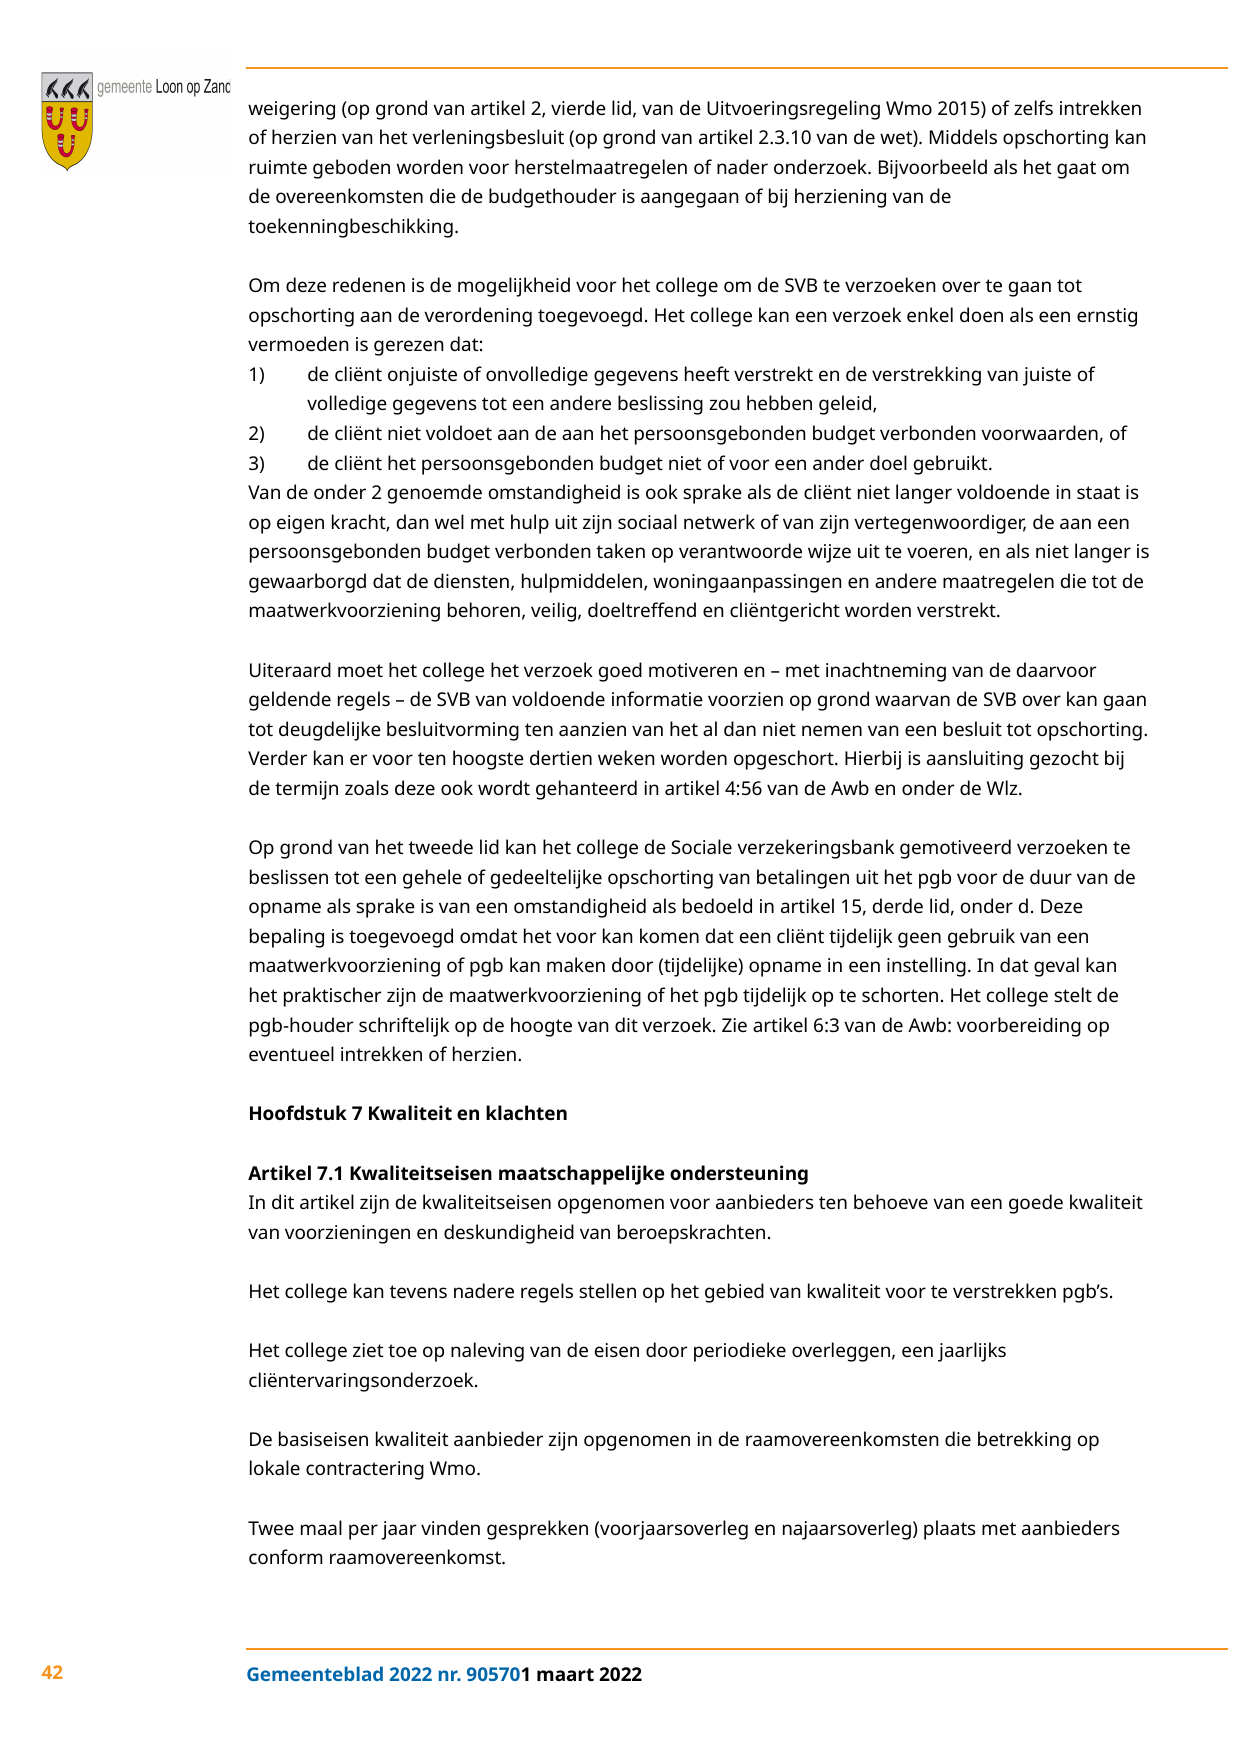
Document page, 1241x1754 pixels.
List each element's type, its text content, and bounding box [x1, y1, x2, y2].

text In dit artikel zijn de kwaliteitseisen opgenomen voor aanbieders ten behoeve van een goede kwaliteit van voorzieningen en deskundigheid van beroepskrachten. [248, 1189, 1152, 1245]
list de cliënt het persoonsgebonden budget niet of voor een ander doel gebruikt. [248, 450, 1152, 476]
text Van de onder 2 genoemde omstandigheid is ook sprake als de cliënt niet langer voldoende in staat is op eigen kracht, dan wel met hulp uit zijn sociaal netwerk of van zijn vertegenwoordiger, de aan een persoonsgebonden budget verbonden taken op verantwoorde wijze uit te voeren, en als niet langer is gewaarborgd dat de diensten, hulpmiddelen, woningaanpassingen en andere maatregelen die tot de maatwerkvoorziening behoren, veilig, doeltreffend en cliëntgericht worden verstrekt. [248, 479, 1152, 623]
text Het college kan tevens nadere regels stellen op het gebied van kwaliteit voor te verstrekken pgb’s. [248, 1278, 1152, 1304]
text Om deze redenen is de mogelijkheid voor het college om de SVB te verzoeken over te gaan tot opschorting aan de verordening toegevoegd. Het college kan een verzoek enkel doen als een ernstig vermoeden is gerezen dat: [248, 272, 1152, 357]
text Uiteraard moet het college het verzoek goed motiveren en – met inachtneming van de daarvoor geldende regels – de SVB van voldoende informatie voorzien op grond waarvan de SVB over kan gaan tot deugdelijke besluitvorming ten aanzien van het al dan niet nemen van een besluit tot opschorting. Verder kan er voor ten hoogste dertien weken worden opgeschort. Hierbij is aansluiting gezocht bij de termijn zoals deze ook wordt gehanteerd in artikel 4:56 van de Awb en onder de Wlz. [248, 657, 1152, 801]
text Het college ziet toe op naleving van de eisen door periodieke overleggen, een jaarlijks cliëntervaringsonderzoek. [248, 1337, 1152, 1393]
text weigering (op grond van artikel 2, vierde lid, van de Uitvoeringsregeling Wmo 2015) of zelfs intrekken of herzien van het verleningsbesluit (op grond van artikel 2.3.10 van de wet). Middels opschorting kan ruimte geboden worden voor herstelmaatregelen of nader onderzoek. Bijvoorbeeld als het gaat om de overeenkomsten die de budgethouder is aangegaan of bij herziening van de toekenningbeschikking. [248, 95, 1152, 239]
list de cliënt onjuiste of onvolledige gegevens heeft verstrekt en de verstrekking van juiste of volledige gegevens tot een andere beslissing zou hebben geleid, [248, 361, 1152, 416]
text Artikel 7.1 Kwaliteitseisen maatschappelijke ondersteuning [248, 1160, 1152, 1186]
list de cliënt niet voldoet aan de aan het persoonsgebonden budget verbonden voorwaarden, of [248, 420, 1152, 446]
text Twee maal per jaar vinden gesprekken (voorjaarsoverleg en najaarsoverleg) plaats met aanbieders conform raamovereenkomst. [248, 1515, 1152, 1570]
picture [41, 47, 231, 172]
text De basiseisen kwaliteit aanbieder zijn opgenomen in de raamovereenkomsten die betrekking op lokale contractering Wmo. [248, 1426, 1152, 1481]
text Op grond van het tweede lid kan het college de Sociale verzekeringsbank gemotiveerd verzoeken te beslissen tot een gehele of gedeeltelijke opschorting van betalingen uit het pgb voor de duur van de opname als sprake is van een omstandigheid als bedoeld in artikel 15, derde lid, onder d. Deze bepaling is toegevoegd omdat het voor kan komen dat een cliënt tijdelijk geen gebruik van een maatwerkvoorziening of pgb kan maken door (tijdelijke) opname in een instelling. In dat geval kan het praktischer zijn de maatwerkvoorziening of het pgb tijdelijk op te schorten. Het college stelt de pgb-houder schriftelijk op de hoogte van dit verzoek. Zie artikel 6:3 van de Awb: voorbereiding op eventueel intrekken of herzien. [248, 834, 1152, 1067]
text Hoofdstuk 7 Kwaliteit en klachten [248, 1101, 1152, 1126]
